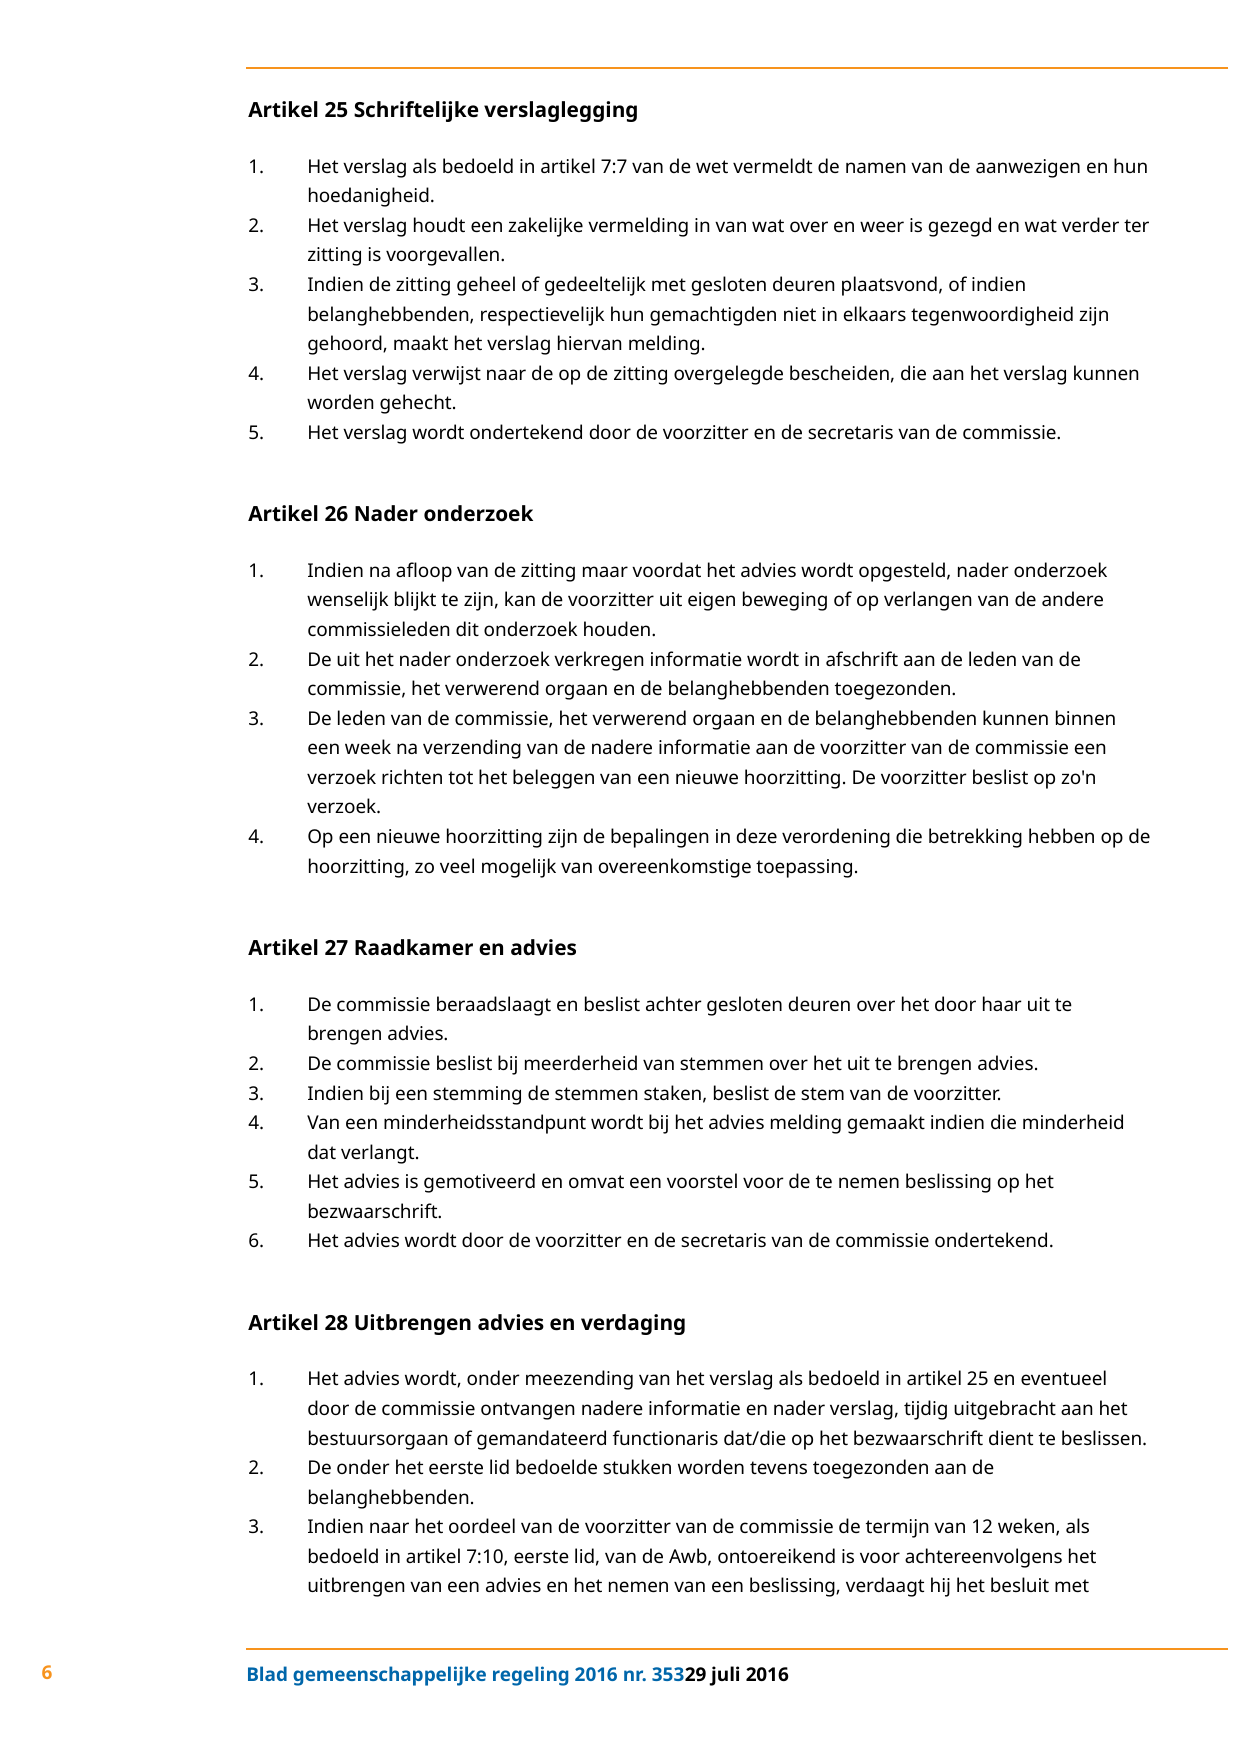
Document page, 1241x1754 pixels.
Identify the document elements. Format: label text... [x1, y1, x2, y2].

list Het advies wordt door de voorzitter en de secretaris van de commissie ondertekend. [248, 1228, 1152, 1253]
list Van een minderheidsstandpunt wordt bij het advies melding gemaakt indien die minderheid dat verlangt. [248, 1109, 1152, 1164]
list De onder het eerste lid bedoelde stukken worden tevens toegezonden aan de belanghebbenden. [248, 1454, 1152, 1510]
text Artikel 26 Nader onderzoek [248, 499, 1152, 527]
list Het verslag wordt ondertekend door de voorzitter en de secretaris van de commissie. [248, 419, 1152, 445]
list Het verslag als bedoeld in artikel 7:7 van de wet vermeldt de namen van de aanwezigen en hun hoedanigheid. [248, 153, 1152, 208]
list Het verslag verwijst naar de op de zitting overgelegde bescheiden, die aan het verslag kunnen worden gehecht. [248, 360, 1152, 415]
picture [41, 47, 231, 172]
text Artikel 25 Schriftelijke verslaglegging [248, 95, 1152, 123]
list Indien naar het oordeel van de voorzitter van de commissie de termijn van 12 weken, als bedoeld in artikel 7:10, eerste lid, van de Awb, ontoereikend is voor achtereenvolgens het uitbrengen van een advies en het nemen van een beslissing, verdaagt hij het besluit met [248, 1513, 1152, 1598]
list Indien de zitting geheel of gedeeltelijk met gesloten deuren plaatsvond, of indien belanghebbenden, respectievelijk hun gemachtigden niet in elkaars tegenwoordigheid zijn gehoord, maakt het verslag hiervan melding. [248, 271, 1152, 356]
list De leden van de commissie, het verwerend orgaan en de belanghebbenden kunnen binnen een week na verzending van de nadere informatie aan de voorzitter van de commissie een verzoek richten tot het beleggen van een nieuwe hoorzitting. De voorzitter beslist op zo'n verzoek. [248, 705, 1152, 819]
list De uit het nader onderzoek verkregen informatie wordt in afschrift aan de leden van de commissie, het verwerend orgaan en de belanghebbenden toegezonden. [248, 646, 1152, 701]
list De commissie beslist bij meerderheid van stemmen over het uit te brengen advies. [248, 1050, 1152, 1076]
list Indien bij een stemming de stemmen staken, beslist de stem van de voorzitter. [248, 1080, 1152, 1105]
list Het advies is gemotiveerd en omvat een voorstel voor de te nemen beslissing op het bezwaarschrift. [248, 1168, 1152, 1224]
text Artikel 27 Raadkamer en advies [248, 933, 1152, 961]
text Artikel 28 Uitbrengen advies en verdaging [248, 1308, 1152, 1336]
list Het verslag houdt een zakelijke vermelding in van wat over en weer is gezegd en wat verder ter zitting is voorgevallen. [248, 212, 1152, 267]
list De commissie beraadslaagt en beslist achter gesloten deuren over het door haar uit te brengen advies. [248, 991, 1152, 1046]
list Het advies wordt, onder meezending van het verslag als bedoeld in artikel 25 en eventueel door de commissie ontvangen nadere informatie en nader verslag, tijdig uitgebracht aan het bestuursorgaan of gemandateerd functionaris dat/die op het bezwaarschrift dient te beslissen. [248, 1366, 1152, 1451]
list Op een nieuwe hoorzitting zijn de bepalingen in deze verordening die betrekking hebben op de hoorzitting, zo veel mogelijk van overeenkomstige toepassing. [248, 823, 1152, 879]
list Indien na afloop van de zitting maar voordat het advies wordt opgesteld, nader onderzoek wenselijk blijkt te zijn, kan de voorzitter uit eigen beweging of op verlangen van de andere commissieleden dit onderzoek houden. [248, 557, 1152, 642]
